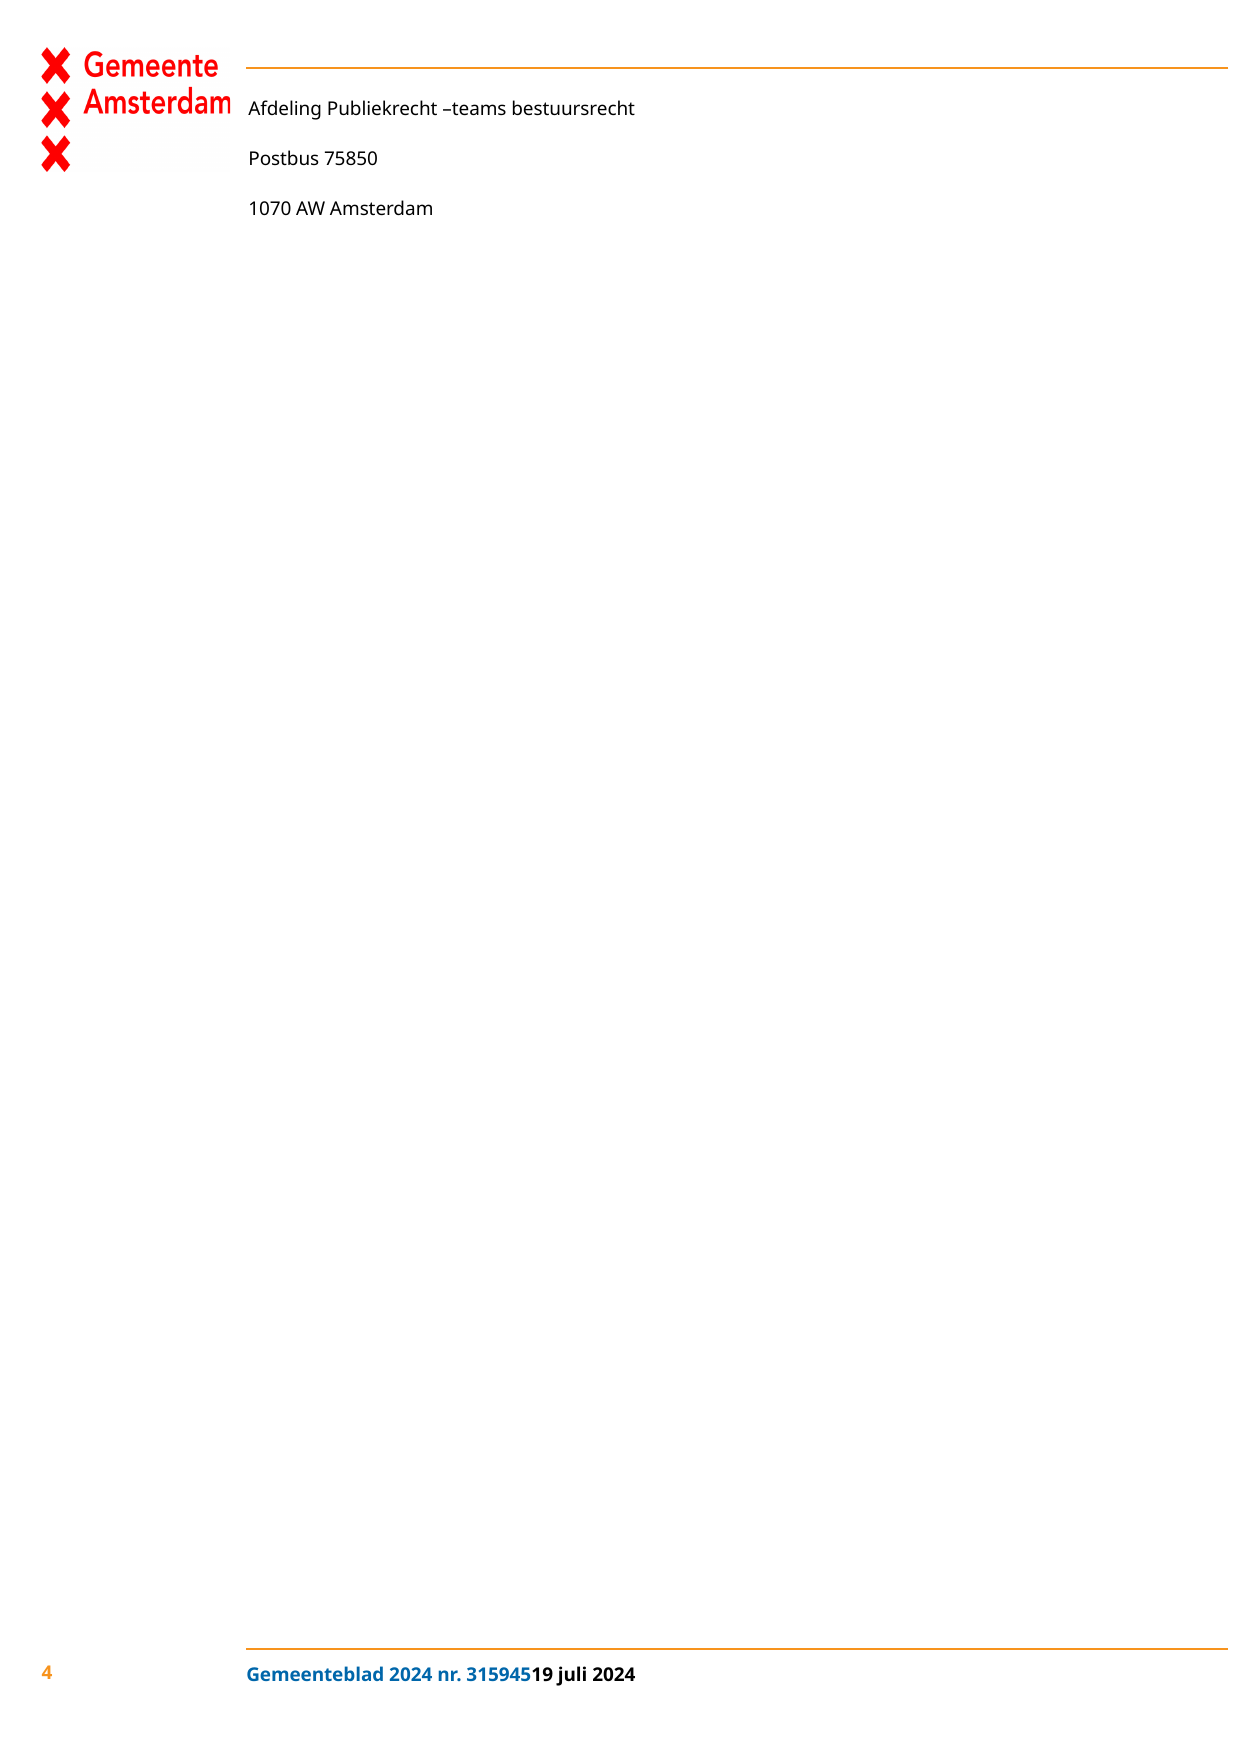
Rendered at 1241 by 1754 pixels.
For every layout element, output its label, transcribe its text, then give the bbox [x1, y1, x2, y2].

text Postbus 75850 [248, 145, 1152, 171]
text 1070 AW Amsterdam [248, 196, 1152, 221]
text Afdeling Publiekrecht –teams bestuursrecht [248, 95, 1152, 121]
picture [41, 47, 231, 172]
